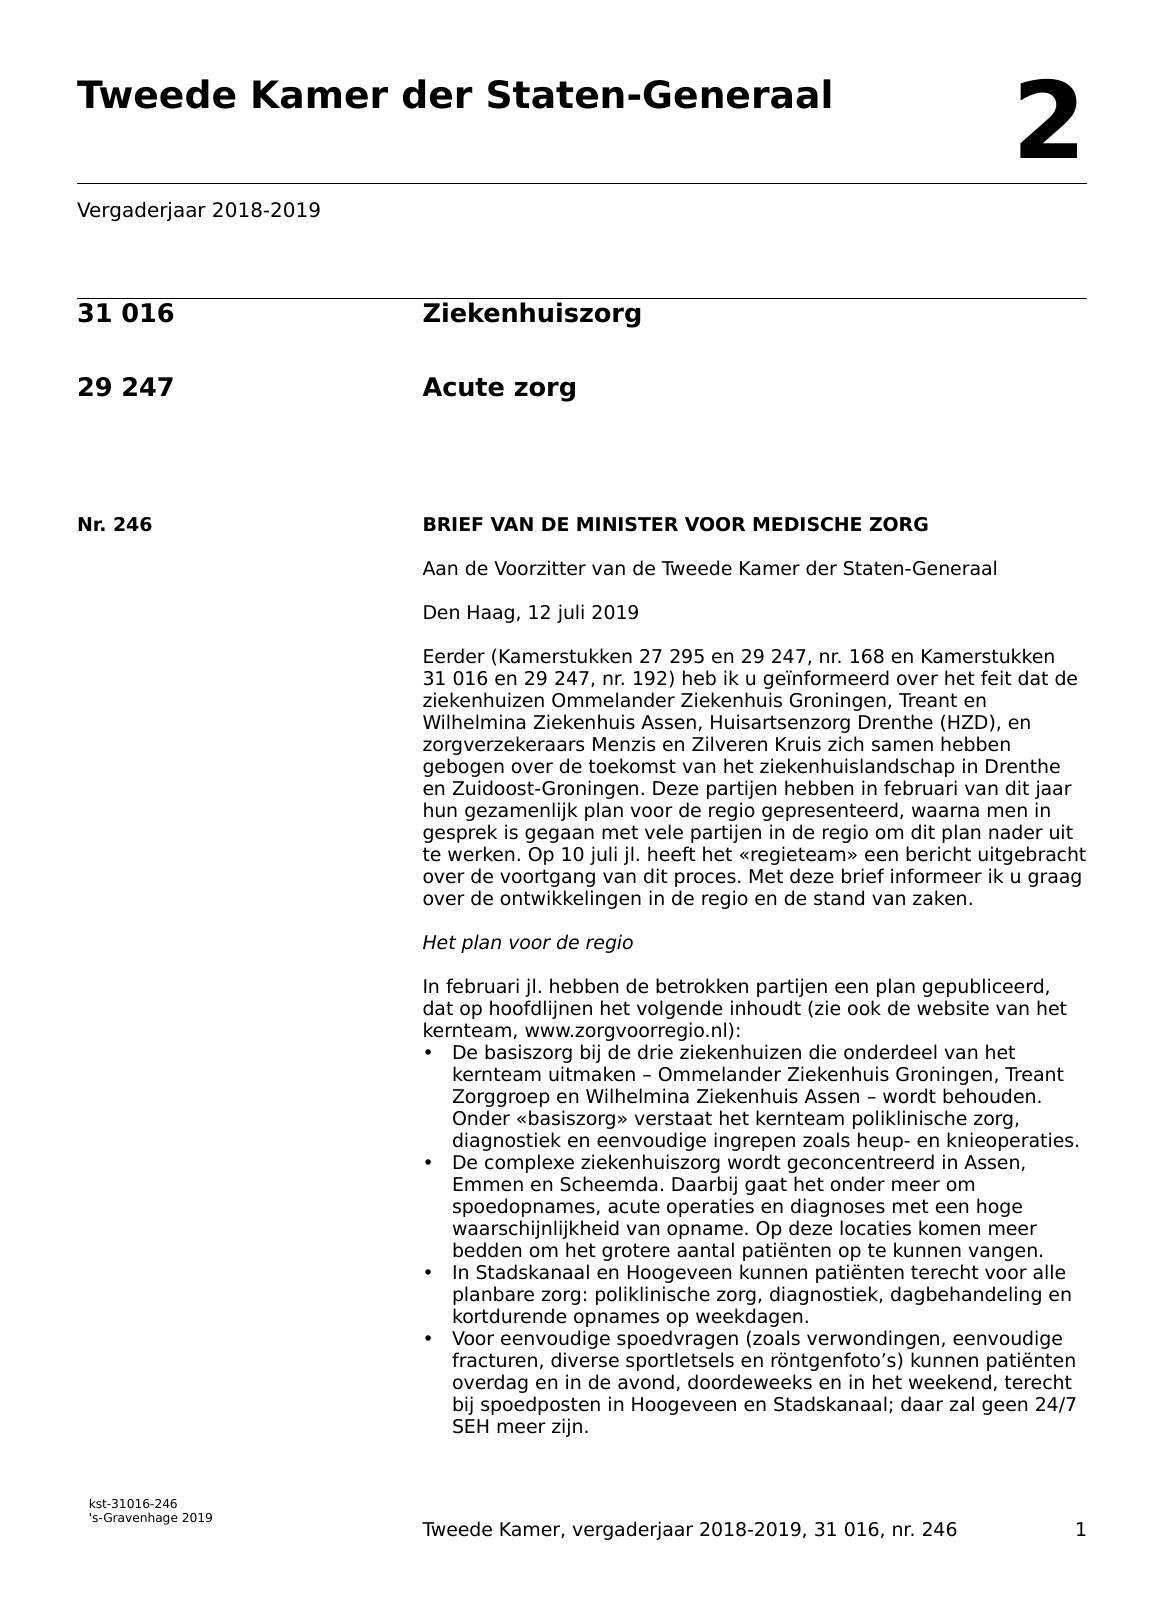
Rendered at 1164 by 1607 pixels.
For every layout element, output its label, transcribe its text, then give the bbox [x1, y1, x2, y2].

text Aan de Voorzitter van de Tweede Kamer der Staten-Generaal [422, 558, 1087, 580]
table_cell Vergaderjaar 2018-2019 [77, 184, 1087, 298]
text • In Stadskanaal en Hoogeveen kunnen patiënten terecht voor alle planbare zorg: poliklinische zorg, diagnostiek, dagbehandeling en kortdurende opnames op weekdagen. [422, 1262, 1087, 1328]
text Den Haag, 12 juli 2019 [422, 602, 1087, 624]
text In februari jl. hebben de betrokken partijen een plan gepubliceerd, dat op hoofdlijnen het volgende inhoudt (zie ook de website van het kernteam, www.zorgvoorregio.nl): [422, 976, 1087, 1042]
text Eerder (Kamerstukken 27 295 en 29 247, nr. 168 en Kamerstukken 31 016 en 29 247, nr. 192) heb ik u geïnformeerd over het feit dat de ziekenhuizen Ommelander Ziekenhuis Groningen, Treant en Wilhelmina Ziekenhuis Assen, Huisartsenzorg Drenthe (HZD), en zorgverzekeraars Menzis en Zilveren Kruis zich samen hebben gebogen over de toekomst van het ziekenhuislandschap in Drenthe en Zuidoost-Groningen. Deze partijen hebben in februari van dit jaar hun gezamenlijk plan voor de regio gepresenteerd, waarna men in gesprek is gegaan met vele partijen in de regio om dit plan nader uit te werken. Op 10 juli jl. heeft het «regieteam» een bericht uitgebracht over de voortgang van dit proces. Met deze brief informeer ik u graag over de ontwikkelingen in de regio en de stand van zaken. [422, 646, 1087, 910]
text • De complexe ziekenhuiszorg wordt geconcentreerd in Assen, Emmen en Scheemda. Daarbij gaat het onder meer om spoedopnames, acute operaties en diagnoses met een hoge waarschijnlijkheid van opname. Op deze locaties komen meer bedden om het grotere aantal patiënten op te kunnen vangen. [422, 1152, 1087, 1262]
table_header Tweede Kamer der Staten-Generaal [77, 59, 886, 183]
text • Voor eenvoudige spoedvragen (zoals verwondingen, eenvoudige fracturen, diverse sportletsels en röntgenfoto’s) kunnen patiënten overdag en in de avond, doordeweeks en in het weekend, terecht bij spoedposten in Hoogeveen en Stadskanaal; daar zal geen 24/7 SEH meer zijn. [422, 1328, 1087, 1438]
subtitle Nr. 246 BRIEF VAN DE MINISTER VOOR MEDISCHE ZORG [77, 514, 1087, 536]
text • De basiszorg bij de drie ziekenhuizen die onderdeel van het kernteam uitmaken – Ommelander Ziekenhuis Groningen, Treant Zorggroep en Wilhelmina Ziekenhuis Assen – wordt behouden. Onder «basiszorg» verstaat het kernteam poliklinische zorg, diagnostiek en eenvoudige ingrepen zoals heup- en knieoperaties. [422, 1042, 1087, 1152]
subtitle 31 016 Ziekenhuiszorg [77, 299, 1087, 329]
text kst-31016-246 [88, 1497, 323, 1511]
subtitle Het plan voor de regio [422, 932, 1087, 954]
table_header 2 [886, 59, 1087, 183]
subtitle 29 247 Acute zorg [77, 373, 1087, 403]
text 's-Gravenhage 2019 [88, 1511, 323, 1525]
